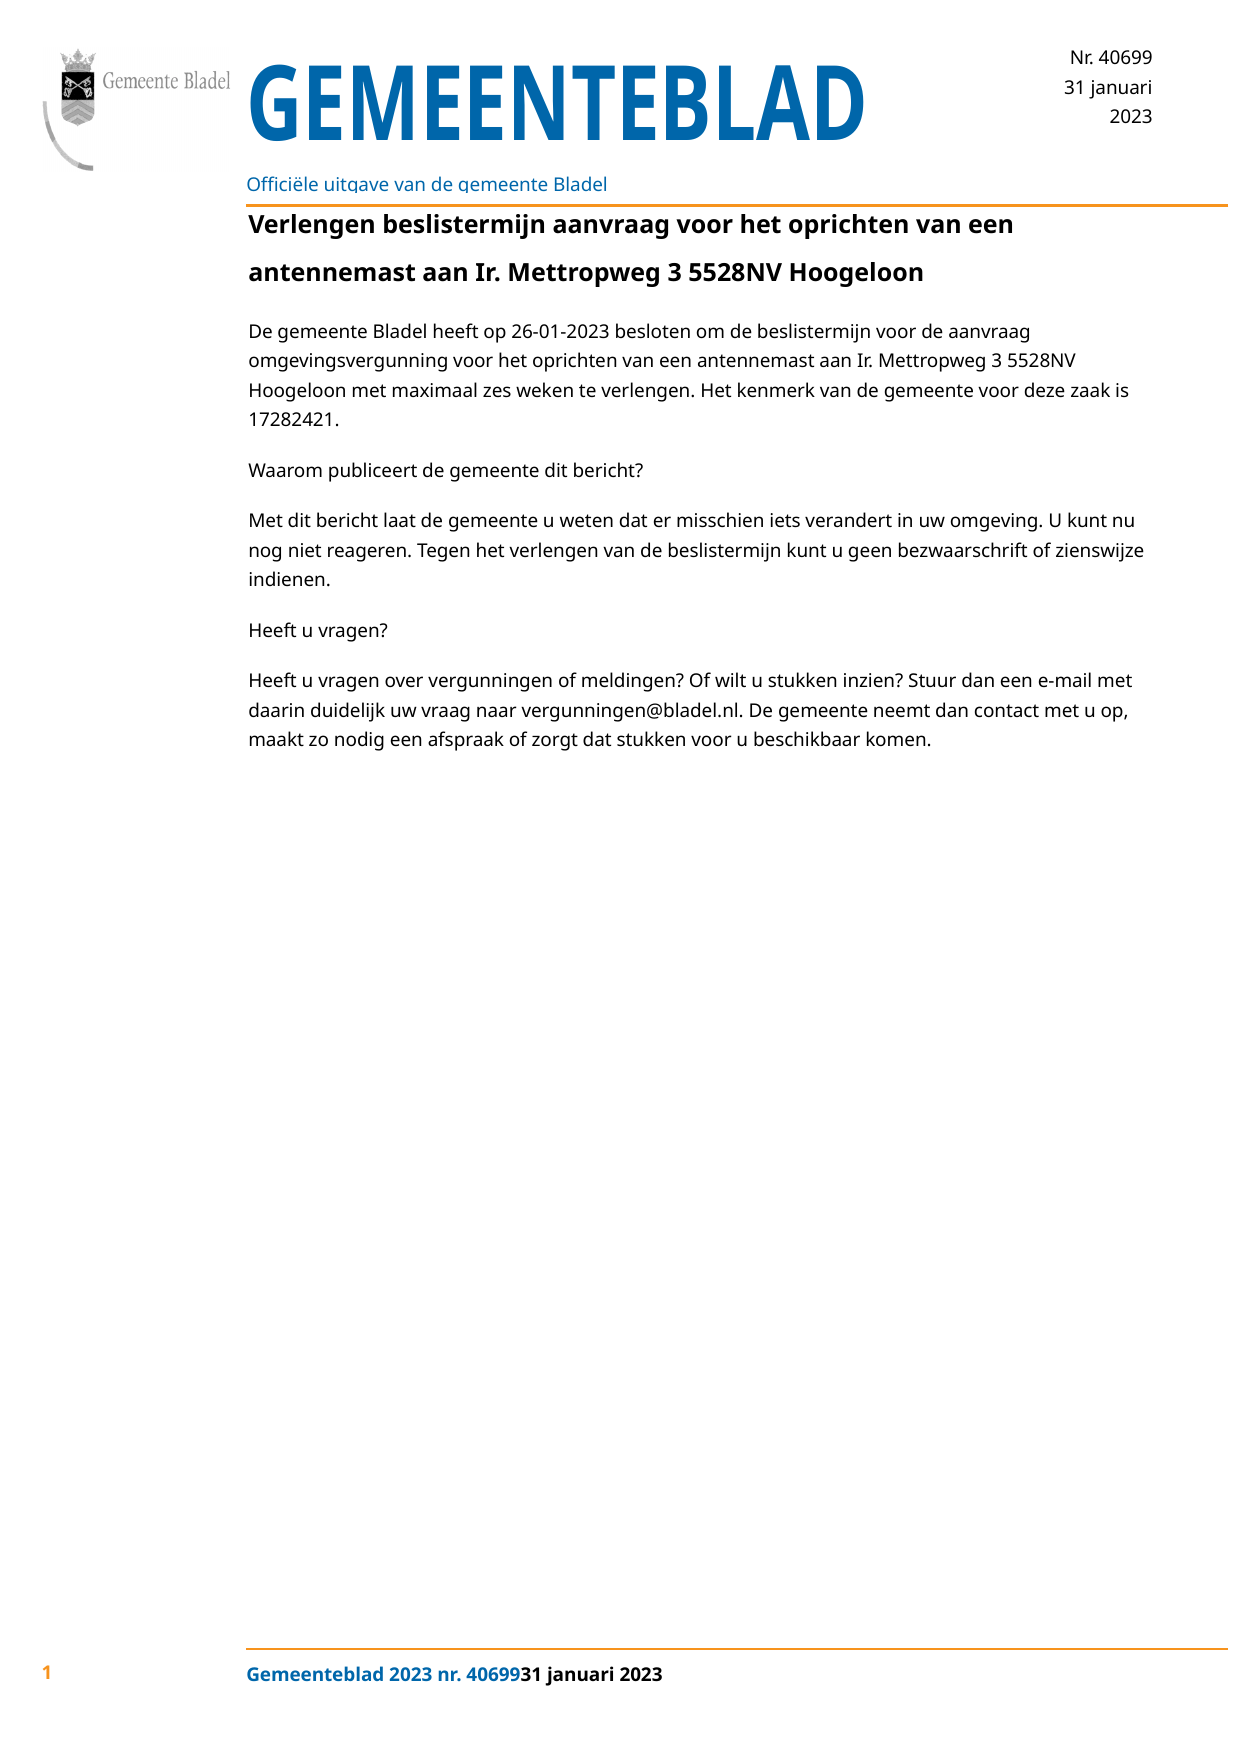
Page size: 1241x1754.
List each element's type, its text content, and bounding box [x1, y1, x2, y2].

text Waarom publiceert de gemeente dit bericht? [248, 457, 1152, 483]
picture [41, 47, 231, 172]
text Met dit bericht laat de gemeente u weten dat er misschien iets verandert in uw omgeving. U kunt nu nog niet reageren. Tegen het verlengen van de beslistermijn kunt u geen bezwaarschrift of zienswijze indienen. [248, 507, 1152, 592]
text Heeft u vragen over vergunningen of meldingen? Of wilt u stukken inzien? Stuur dan een e-mail met daarin duidelijk uw vraag naar vergunningen@bladel.nl. De gemeente neemt dan contact met u op, maakt zo nodig een afspraak of zorgt dat stukken voor u beschikbaar komen. [248, 667, 1152, 752]
text Verlengen beslistermijn aanvraag voor het oprichten van een antennemast aan Ir. Mettropweg 3 5528NV Hoogeloon [248, 207, 1152, 288]
text Heeft u vragen? [248, 617, 1152, 643]
text De gemeente Bladel heeft op 26-01-2023 besloten om de beslistermijn voor de aanvraag omgevingsvergunning voor het oprichten van een antennemast aan Ir. Mettropweg 3 5528NV Hoogeloon met maximaal zes weken te verlengen. Het kenmerk van de gemeente voor deze zaak is 17282421. [248, 318, 1152, 432]
